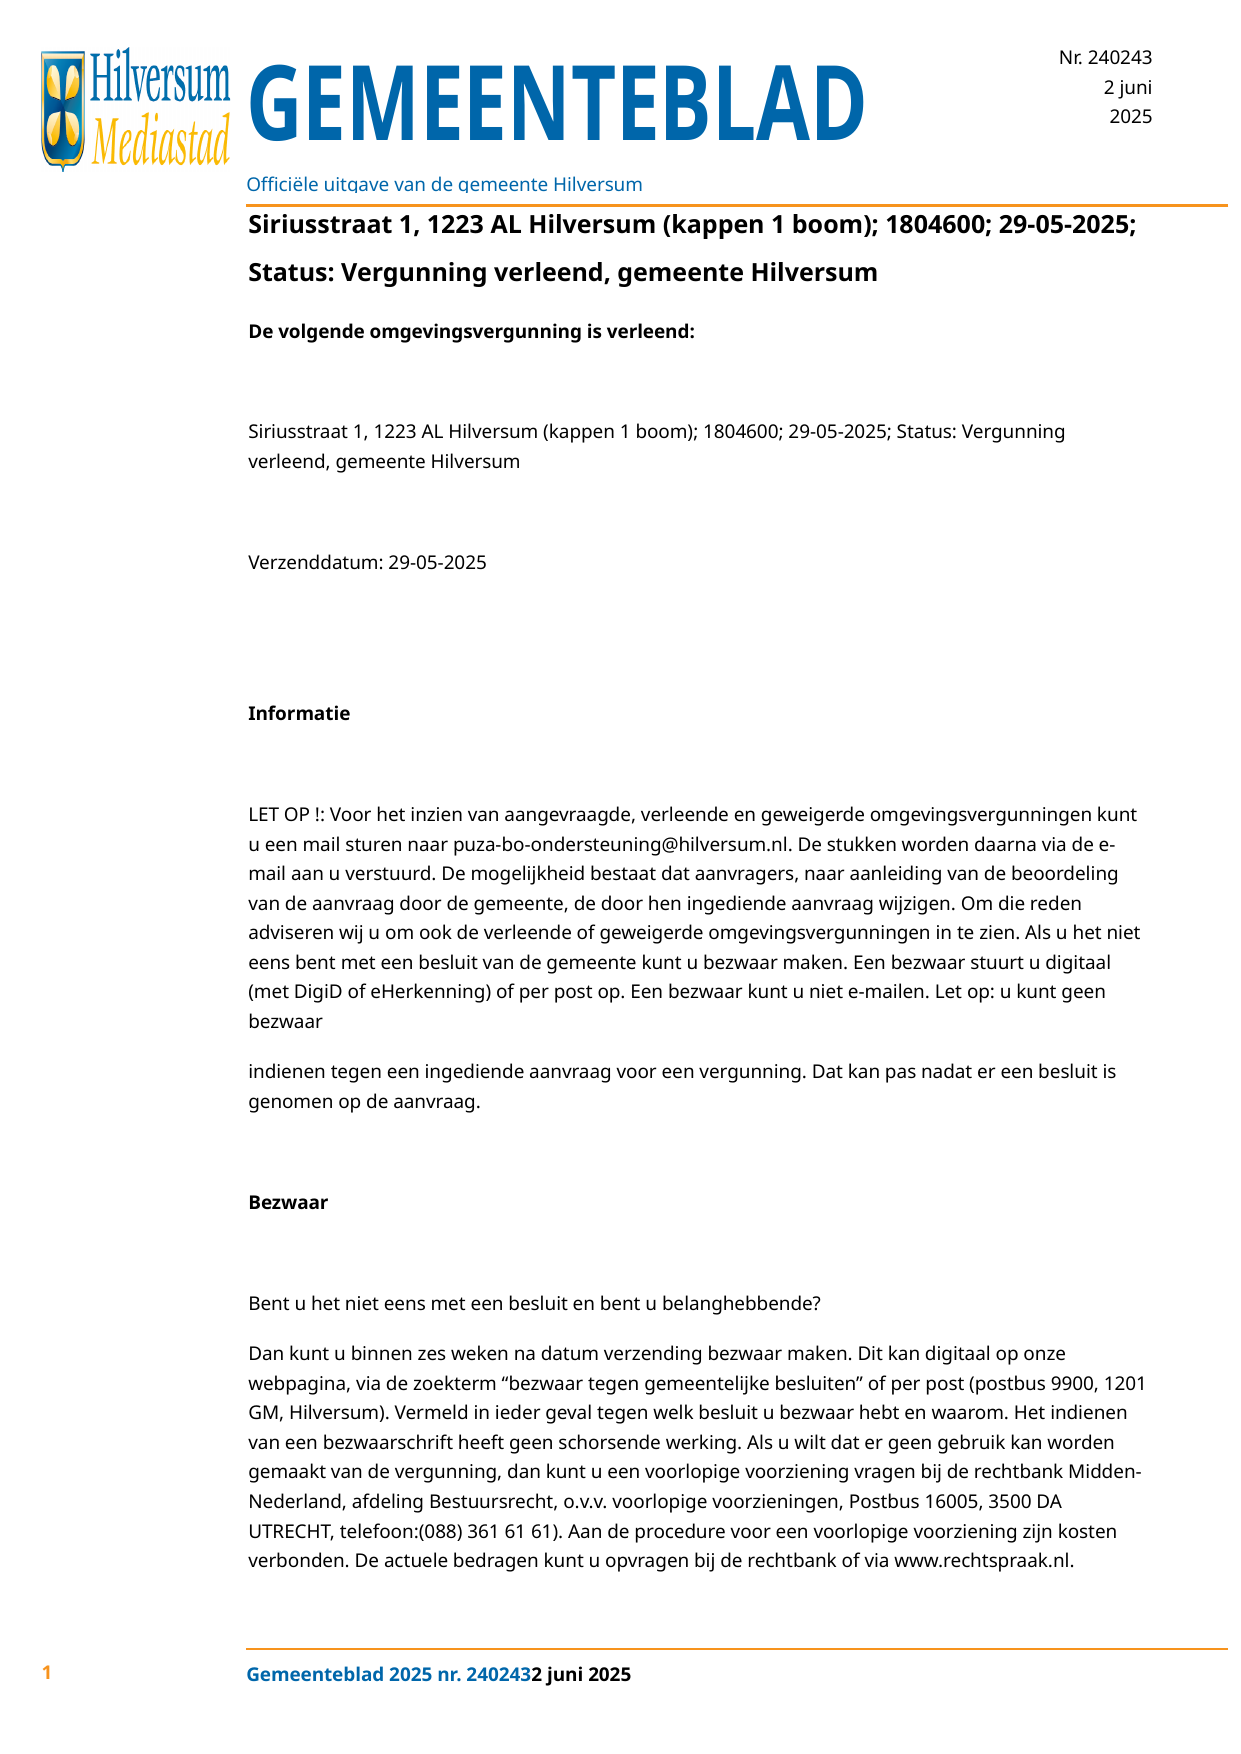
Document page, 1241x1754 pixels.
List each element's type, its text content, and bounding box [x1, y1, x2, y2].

picture [41, 47, 231, 172]
text Bezwaar [248, 1189, 1152, 1215]
text indienen tegen een ingediende aanvraag voor een vergunning. Dat kan pas nadat er een besluit is genomen op de aanvraag. [248, 1059, 1152, 1114]
text Siriusstraat 1, 1223 AL Hilversum (kappen 1 boom); 1804600; 29-05-2025; Status: Vergunning verleend, gemeente Hilversum [248, 419, 1152, 474]
text Verzenddatum: 29-05-2025 [248, 549, 1152, 575]
text Dan kunt u binnen zes weken na datum verzending bezwaar maken. Dit kan digitaal op onze webpagina, via de zoekterm “bezwaar tegen gemeentelijke besluiten” of per post (postbus 9900, 1201 GM, Hilversum). Vermeld in ieder geval tegen welk besluit u bezwaar hebt en waarom. Het indienen van een bezwaarschrift heeft geen schorsende werking. Als u wilt dat er geen gebruik kan worden gemaakt van de vergunning, dan kunt u een voorlopige voorziening vragen bij de rechtbank Midden-Nederland, afdeling Bestuursrecht, o.v.v. voorlopige voorzieningen, Postbus 16005, 3500 DA UTRECHT, telefoon:(088) 361 61 61). Aan de procedure voor een voorlopige voorziening zijn kosten verbonden. De actuele bedragen kunt u opvragen bij de rechtbank of via www.rechtspraak.nl. [248, 1340, 1152, 1573]
text Siriusstraat 1, 1223 AL Hilversum (kappen 1 boom); 1804600; 29-05-2025; Status: Vergunning verleend, gemeente Hilversum [248, 207, 1152, 288]
text Bent u het niet eens met een besluit en bent u belanghebbende? [248, 1290, 1152, 1316]
text De volgende omgevingsvergunning is verleend: [248, 318, 1152, 344]
text Informatie [248, 700, 1152, 726]
text LET OP !: Voor het inzien van aangevraagde, verleende en geweigerde omgevingsvergunningen kunt u een mail sturen naar puza-bo-ondersteuning@hilversum.nl. De stukken worden daarna via de e-mail aan u verstuurd. De mogelijkheid bestaat dat aanvragers, naar aanleiding van de beoordeling van de aanvraag door de gemeente, de door hen ingediende aanvraag wijzigen. Om die reden adviseren wij u om ook de verleende of geweigerde omgevingsvergunningen in te zien. Als u het niet eens bent met een besluit van de gemeente kunt u bezwaar maken. Een bezwaar stuurt u digitaal (met DigiD of eHerkenning) of per post op. Een bezwaar kunt u niet e-mailen. Let op: u kunt geen bezwaar [248, 801, 1152, 1034]
